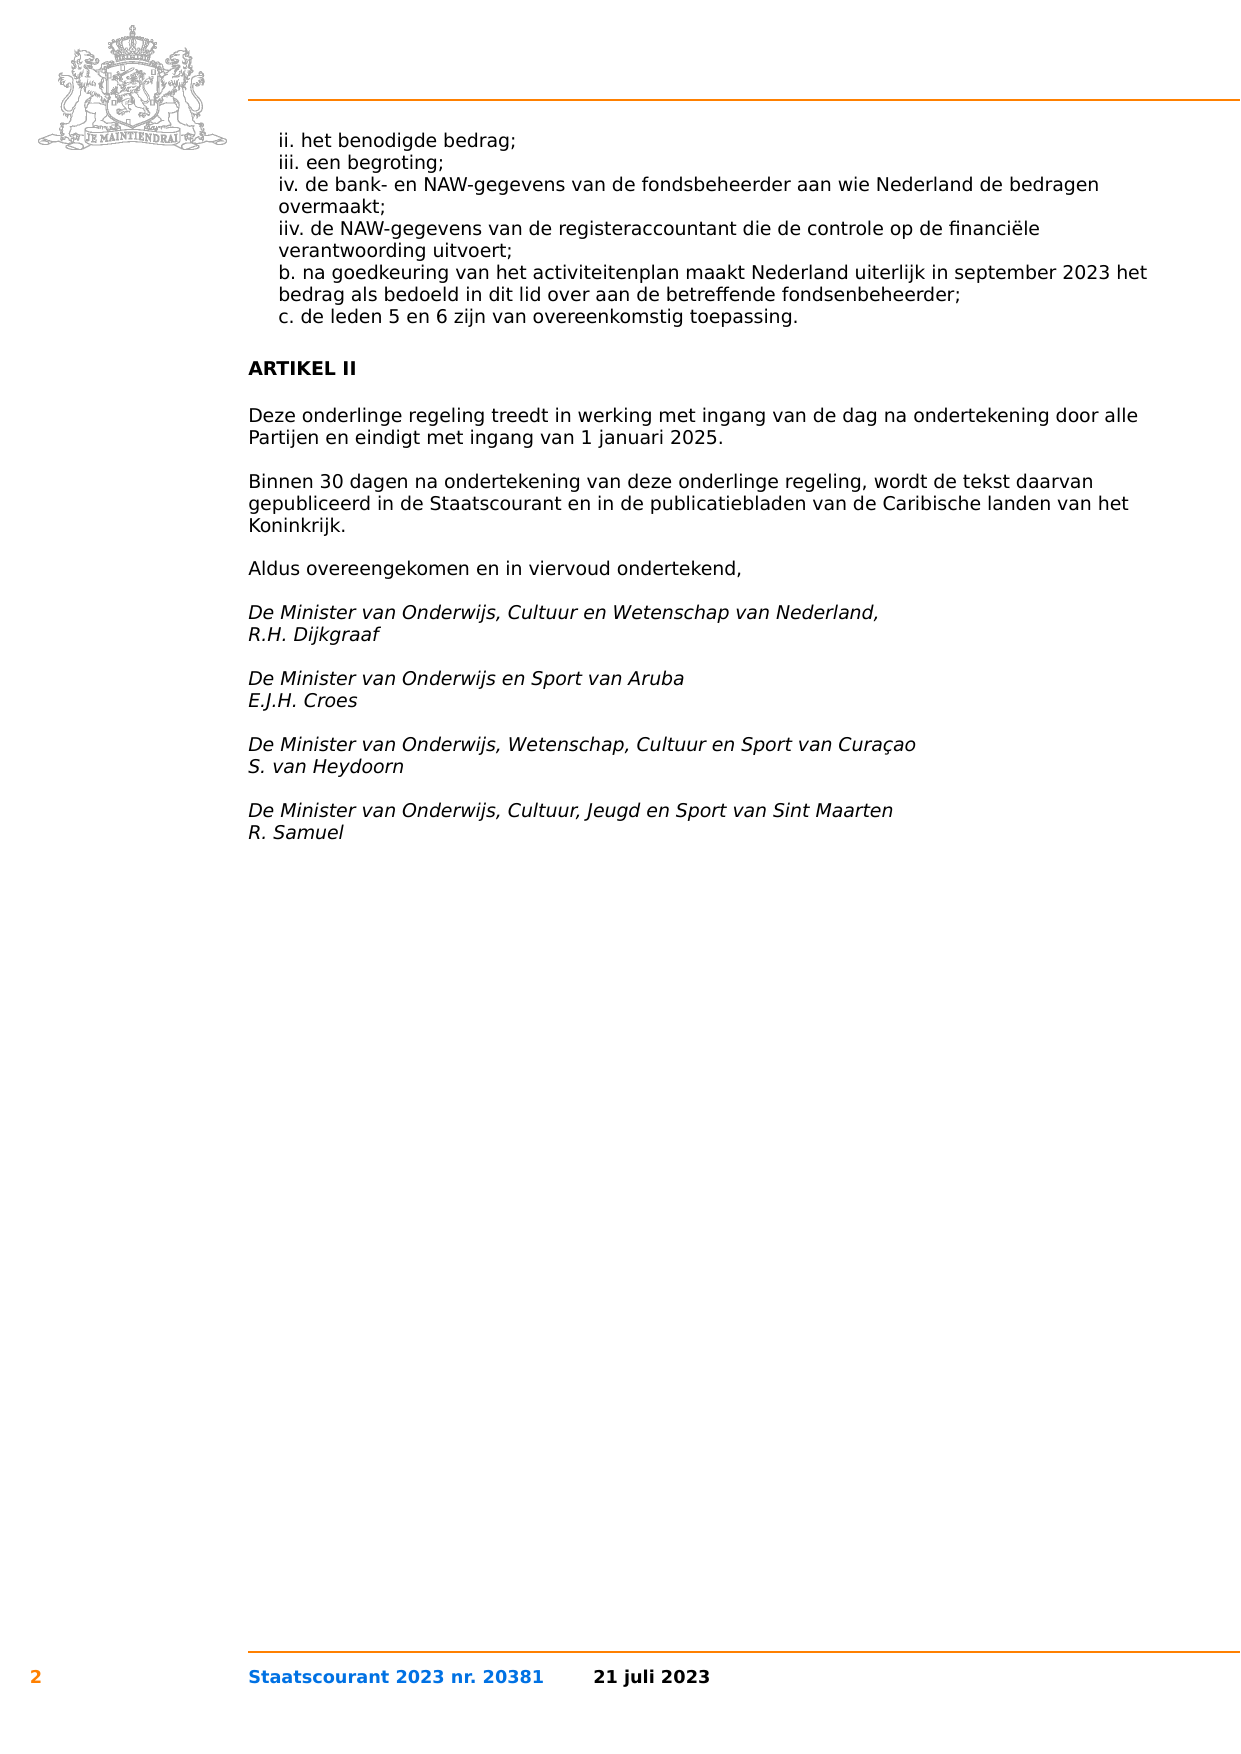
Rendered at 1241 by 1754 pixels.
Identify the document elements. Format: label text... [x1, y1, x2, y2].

text iv. de bank- en NAW-gegevens van de fondsbeheerder aan wie Nederland de bedragen overmaakt; [278, 174, 1163, 218]
text iiv. de NAW-gegevens van de registeraccountant die de controle op de financiële verantwoording uitvoert; [278, 218, 1163, 262]
text c. de leden 5 en 6 zijn van overeenkomstig toepassing. [278, 306, 1163, 328]
text De Minister van Onderwijs, Wetenschap, Cultuur en Sport van Curaçao S. van Heydoorn [248, 734, 1163, 778]
text De Minister van Onderwijs en Sport van Aruba E.J.H. Croes [248, 668, 1163, 712]
text De Minister van Onderwijs, Cultuur en Wetenschap van Nederland, R.H. Dijkgraaf [248, 602, 1163, 646]
text De Minister van Onderwijs, Cultuur, Jeugd en Sport van Sint Maarten R. Samuel [248, 800, 1163, 844]
text Deze onderlinge regeling treedt in werking met ingang van de dag na ondertekening door alle Partijen en eindigt met ingang van 1 januari 2025. [248, 405, 1163, 449]
text iii. een begroting; [278, 152, 1163, 174]
text b. na goedkeuring van het activiteitenplan maakt Nederland uiterlijk in september 2023 het bedrag als bedoeld in dit lid over aan de betreffende fondsenbeheerder; [278, 262, 1163, 306]
text Aldus overeengekomen en in viervoud ondertekend, [248, 558, 1163, 580]
text ii. het benodigde bedrag; [278, 130, 1163, 152]
text Binnen 30 dagen na ondertekening van deze onderlinge regeling, wordt de tekst daarvan gepubliceerd in de Staatscourant en in de publicatiebladen van de Caribische landen van het Koninkrijk. [248, 471, 1163, 536]
subtitle ARTIKEL II [248, 358, 1163, 380]
picture [38, 25, 227, 150]
